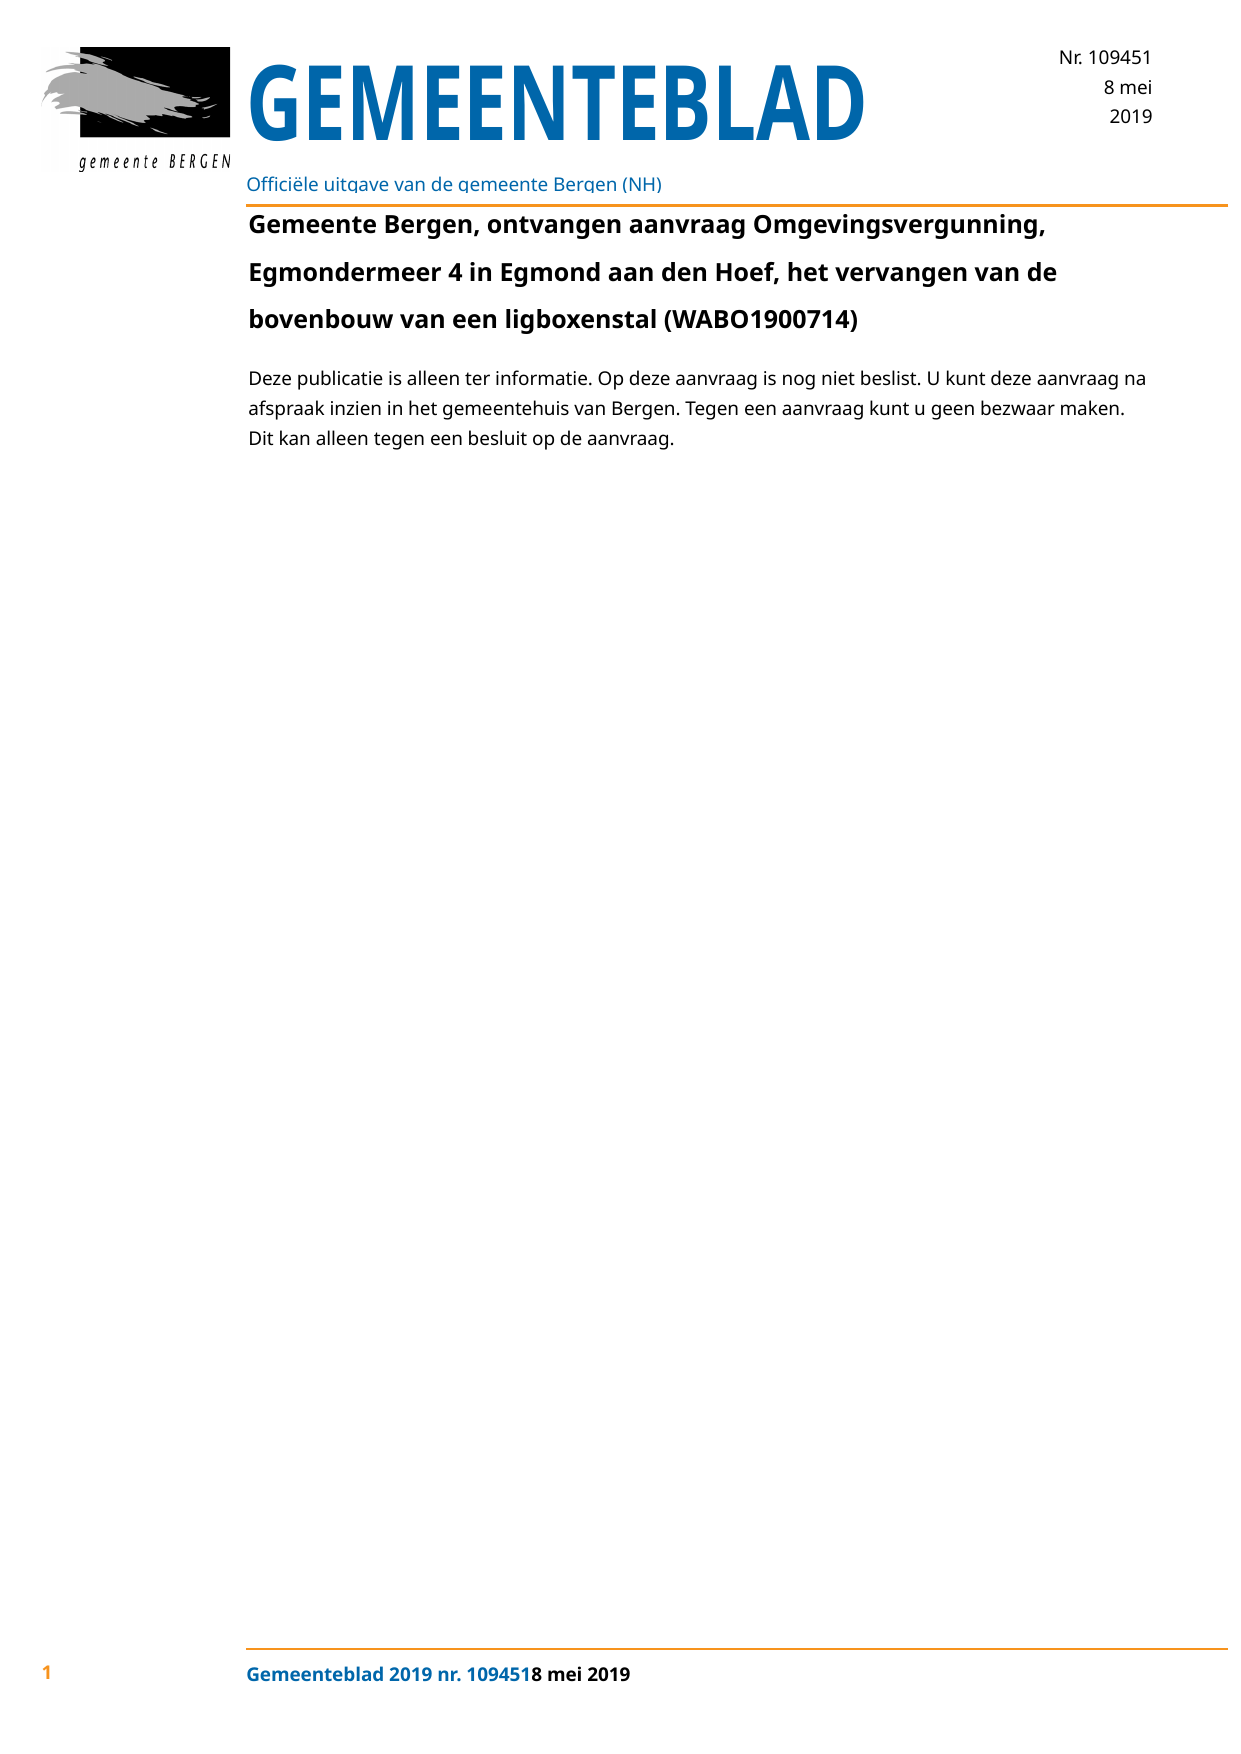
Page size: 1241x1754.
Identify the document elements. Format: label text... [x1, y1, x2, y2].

text Deze publicatie is alleen ter informatie. Op deze aanvraag is nog niet beslist. U kunt deze aanvraag na afspraak inzien in het gemeentehuis van Bergen. Tegen een aanvraag kunt u geen bezwaar maken. Dit kan alleen tegen een besluit op de aanvraag. [248, 366, 1152, 450]
picture [41, 47, 231, 172]
text Gemeente Bergen, ontvangen aanvraag Omgevingsvergunning, Egmondermeer 4 in Egmond aan den Hoef, het vervangen van de bovenbouw van een ligboxenstal (WABO1900714) [248, 207, 1152, 336]
